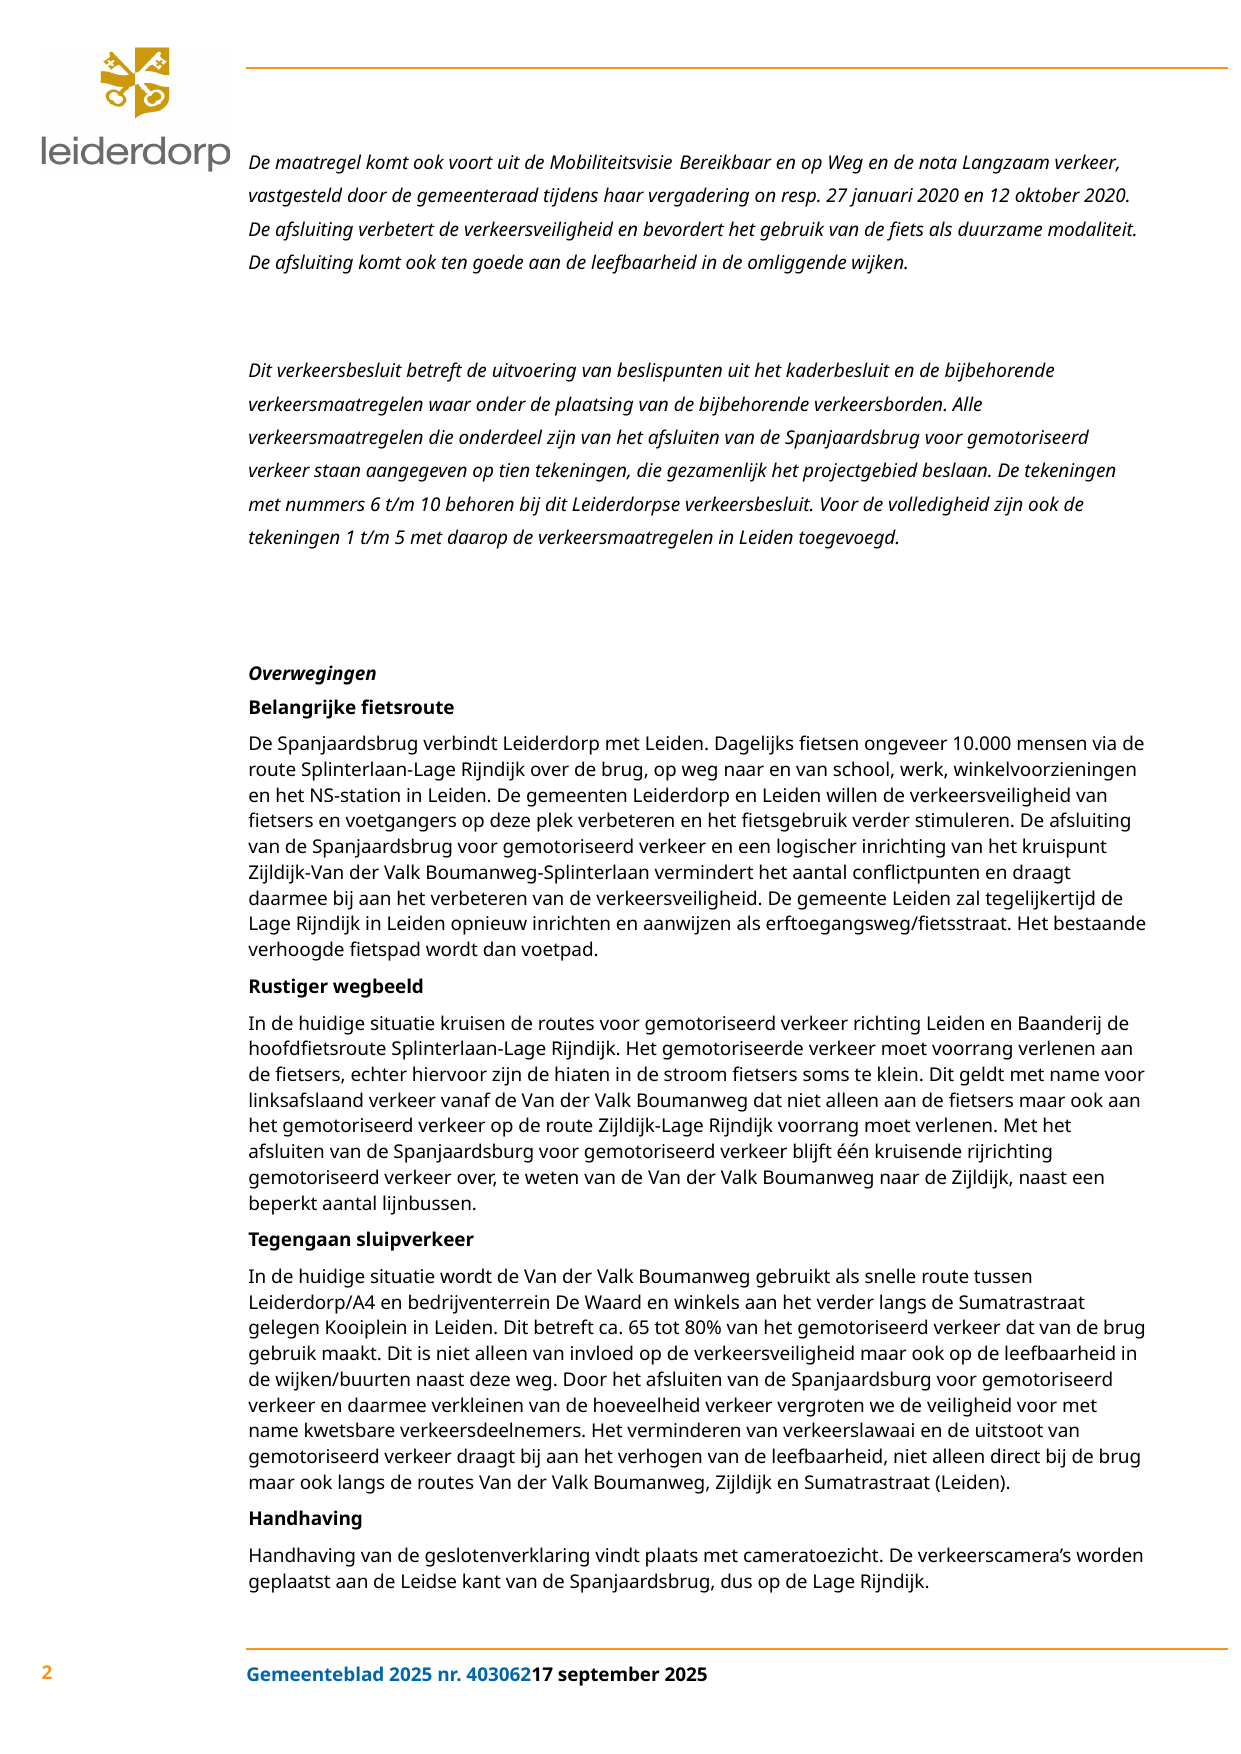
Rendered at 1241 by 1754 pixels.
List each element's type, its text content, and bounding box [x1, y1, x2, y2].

text In de huidige situatie kruisen de routes voor gemotoriseerd verkeer richting Leiden en Baanderij de hoofdfietsroute Splinterlaan-Lage Rijndijk. Het gemotoriseerde verkeer moet voorrang verlenen aan de fietsers, echter hiervoor zijn de hiaten in de stroom fietsers soms te klein. Dit geldt met name voor linksafslaand verkeer vanaf de Van der Valk Boumanweg dat niet alleen aan de fietsers maar ook aan het gemotoriseerd verkeer op de route Zijldijk-Lage Rijndijk voorrang moet verlenen. Met het afsluiten van de Spanjaardsburg voor gemotoriseerd verkeer blijft één kruisende rijrichting gemotoriseerd verkeer over, te weten van de Van der Valk Boumanweg naar de Zijldijk, naast een beperkt aantal lijnbussen. [248, 1010, 1152, 1216]
text Handhaving van de geslotenverklaring vindt plaats met cameratoezicht. De verkeerscamera’s worden geplaatst aan de Leidse kant van de Spanjaardsbrug, dus op de Lage Rijndijk. [248, 1542, 1152, 1594]
text De maatregel komt ook voort uit de Mobiliteitsvisie Bereikbaar en op Weg en de nota Langzaam verkeer, vastgesteld door de gemeenteraad tijdens haar vergadering on resp. 27 januari 2020 en 12 oktober 2020. De afsluiting verbetert de verkeersveiligheid en bevordert het gebruik van de fiets als duurzame modaliteit. De afsluiting komt ook ten goede aan de leefbaarheid in de omliggende wijken. [248, 149, 1152, 275]
text Overwegingen [248, 660, 1152, 686]
picture [41, 47, 231, 172]
text Handhaving [248, 1506, 1152, 1531]
text Dit verkeersbesluit betreft de uitvoering van beslispunten uit het kaderbesluit en de bijbehorende verkeersmaatregelen waar onder de plaatsing van de bijbehorende verkeersborden. Alle verkeersmaatregelen die onderdeel zijn van het afsluiten van de Spanjaardsbrug voor gemotoriseerd verkeer staan aangegeven op tien tekeningen, die gezamenlijk het projectgebied beslaan. De tekeningen met nummers 6 t/m 10 behoren bij dit Leiderdorpse verkeersbesluit. Voor de volledigheid zijn ook de tekeningen 1 t/m 5 met daarop de verkeersmaatregelen in Leiden toegevoegd. [248, 357, 1152, 550]
text Tegengaan sluipverkeer [248, 1226, 1152, 1252]
text Rustiger wegbeeld [248, 973, 1152, 999]
text De Spanjaardsbrug verbindt Leiderdorp met Leiden. Dagelijks fietsen ongeveer 10.000 mensen via de route Splinterlaan-Lage Rijndijk over de brug, op weg naar en van school, werk, winkelvoorzieningen en het NS-station in Leiden. De gemeenten Leiderdorp en Leiden willen de verkeersveiligheid van fietsers en voetgangers op deze plek verbeteren en het fietsgebruik verder stimuleren. De afsluiting van de Spanjaardsbrug voor gemotoriseerd verkeer en een logischer inrichting van het kruispunt Zijldijk-Van der Valk Boumanweg-Splinterlaan vermindert het aantal conflictpunten en draagt daarmee bij aan het verbeteren van de verkeersveiligheid. De gemeente Leiden zal tegelijkertijd de Lage Rijndijk in Leiden opnieuw inrichten en aanwijzen als erftoegangsweg/fietsstraat. Het bestaande verhoogde fietspad wordt dan voetpad. [248, 731, 1152, 962]
text In de huidige situatie wordt de Van der Valk Boumanweg gebruikt als snelle route tussen Leiderdorp/A4 en bedrijventerrein De Waard en winkels aan het verder langs de Sumatrastraat gelegen Kooiplein in Leiden. Dit betreft ca. 65 tot 80% van het gemotoriseerd verkeer dat van de brug gebruik maakt. Dit is niet alleen van invloed op de verkeersveiligheid maar ook op de leefbaarheid in de wijken/buurten naast deze weg. Door het afsluiten van de Spanjaardsburg voor gemotoriseerd verkeer en daarmee verkleinen van de hoeveelheid verkeer vergroten we de veiligheid voor met name kwetsbare verkeersdeelnemers. Het verminderen van verkeerslawaai en de uitstoot van gemotoriseerd verkeer draagt bij aan het verhogen van de leefbaarheid, niet alleen direct bij de brug maar ook langs de routes Van der Valk Boumanweg, Zijldijk en Sumatrastraat (Leiden). [248, 1263, 1152, 1495]
text Belangrijke fietsroute [248, 694, 1152, 719]
